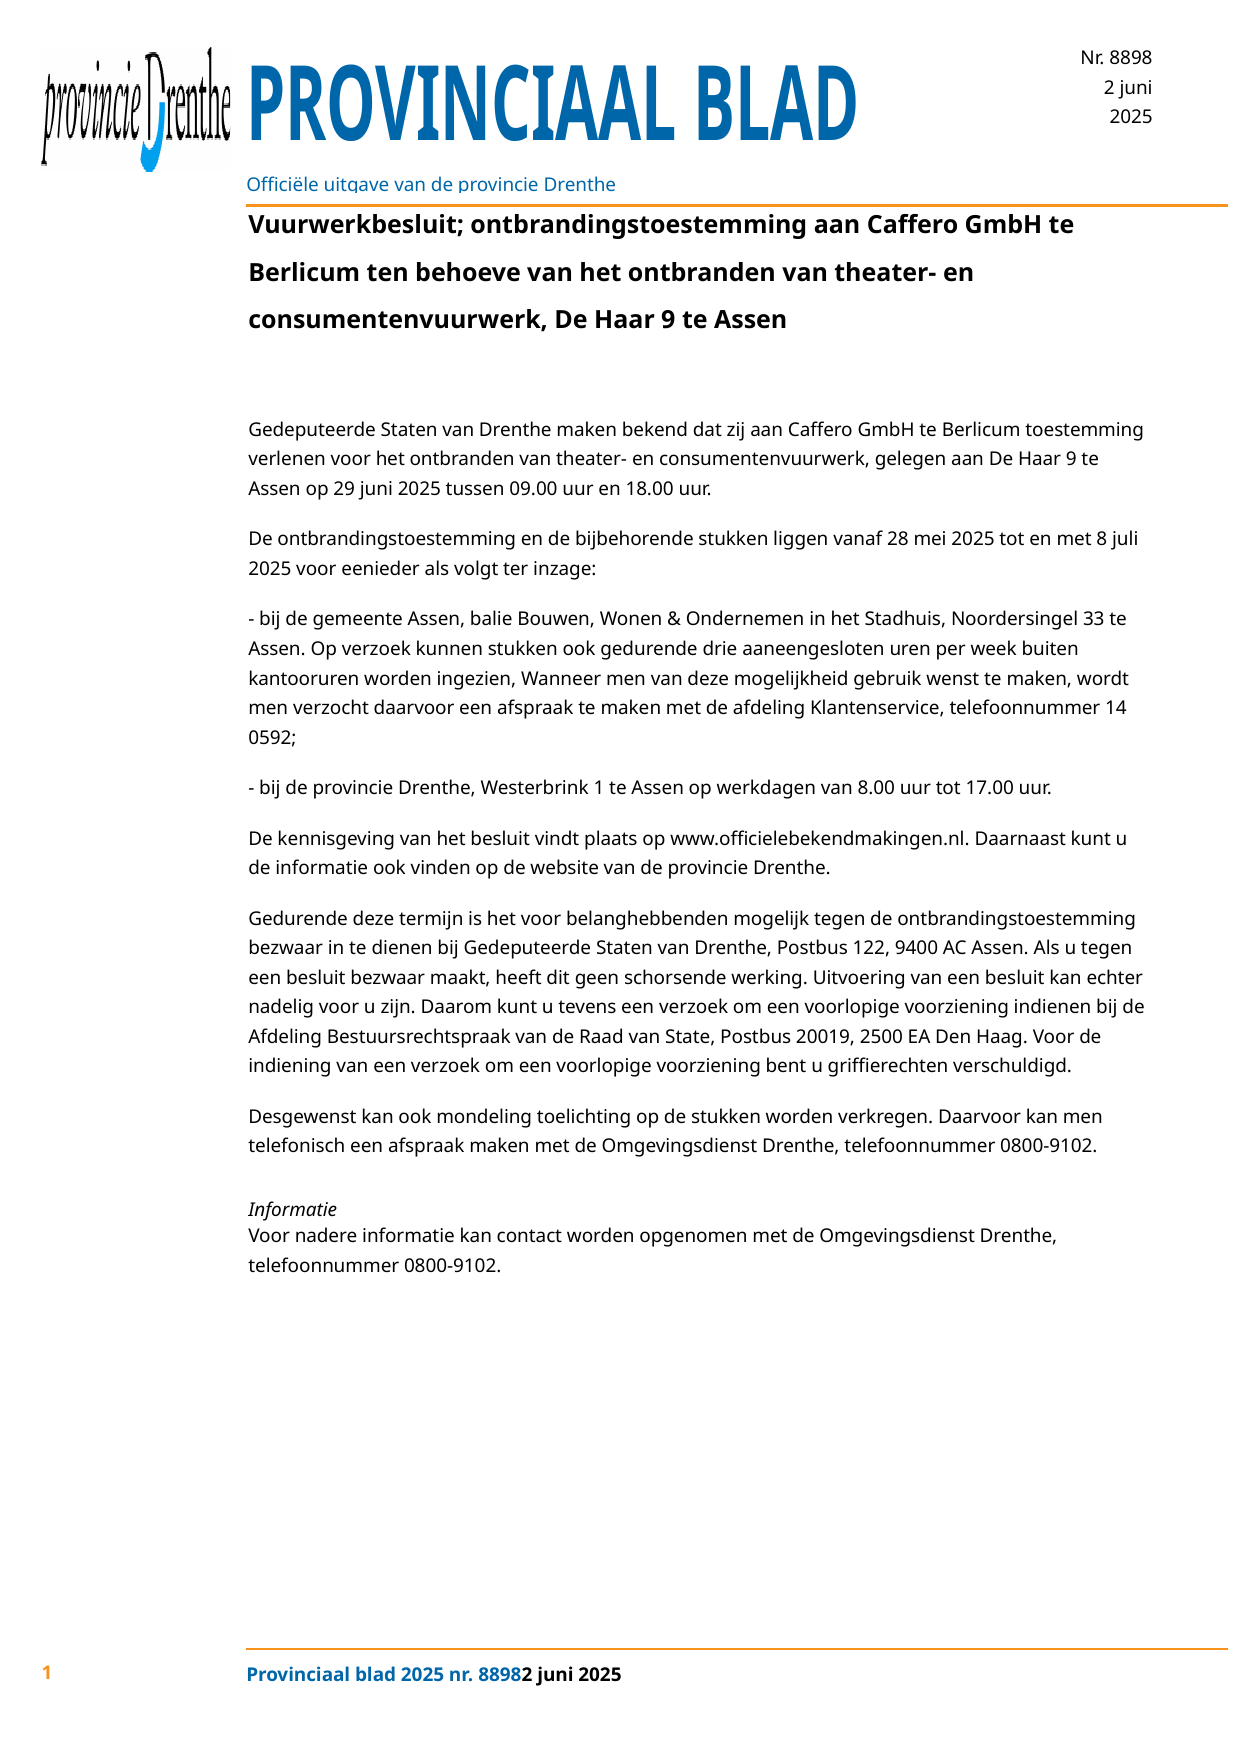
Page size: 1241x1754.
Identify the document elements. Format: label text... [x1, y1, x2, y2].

text Voor nadere informatie kan contact worden opgenomen met de Omgevingsdienst Drenthe, telefoonnummer 0800-9102. [248, 1222, 1152, 1278]
text Gedurende deze termijn is het voor belanghebbenden mogelijk tegen de ontbrandingstoestemming bezwaar in te dienen bij Gedeputeerde Staten van Drenthe, Postbus 122, 9400 AC Assen. Als u tegen een besluit bezwaar maakt, heeft dit geen schorsende werking. Uitvoering van een besluit kan echter nadelig voor u zijn. Daarom kunt u tevens een verzoek om een voorlopige voorziening indienen bij de Afdeling Bestuursrechtspraak van de Raad van State, Postbus 20019, 2500 EA Den Haag. Voor de indiening van een verzoek om een voorlopige voorziening bent u griffierechten verschuldigd. [248, 905, 1152, 1078]
text Desgewenst kan ook mondeling toelichting op de stukken worden verkregen. Daarvoor kan men telefonisch een afspraak maken met de Omgevingsdienst Drenthe, telefoonnummer 0800-9102. [248, 1103, 1152, 1158]
text - bij de provincie Drenthe, Westerbrink 1 te Assen op werkdagen van 8.00 uur tot 17.00 uur. [248, 774, 1152, 800]
text Vuurwerkbesluit; ontbrandingstoestemming aan Caffero GmbH te Berlicum ten behoeve van het ontbranden van theater- en consumentenvuurwerk, De Haar 9 te Assen [248, 207, 1152, 336]
picture [41, 47, 231, 172]
text Gedeputeerde Staten van Drenthe maken bekend dat zij aan Caffero GmbH te Berlicum toestemming verlenen voor het ontbranden van theater- en consumentenvuurwerk, gelegen aan De Haar 9 te Assen op 29 juni 2025 tussen 09.00 uur en 18.00 uur. [248, 416, 1152, 501]
text - bij de gemeente Assen, balie Bouwen, Wonen & Ondernemen in het Stadhuis, Noordersingel 33 te Assen. Op verzoek kunnen stukken ook gedurende drie aaneengesloten uren per week buiten kantooruren worden ingezien, Wanneer men van deze mogelijkheid gebruik wenst te maken, wordt men verzocht daarvoor een afspraak te maken met de afdeling Klantenservice, telefoonnummer 14 0592; [248, 606, 1152, 749]
text Informatie [248, 1197, 1152, 1222]
text De kennisgeving van het besluit vindt plaats op www.officielebekendmakingen.nl. Daarnaast kunt u de informatie ook vinden op de website van de provincie Drenthe. [248, 825, 1152, 880]
text De ontbrandingstoestemming en de bijbehorende stukken liggen vanaf 28 mei 2025 tot en met 8 juli 2025 voor eenieder als volgt ter inzage: [248, 526, 1152, 581]
